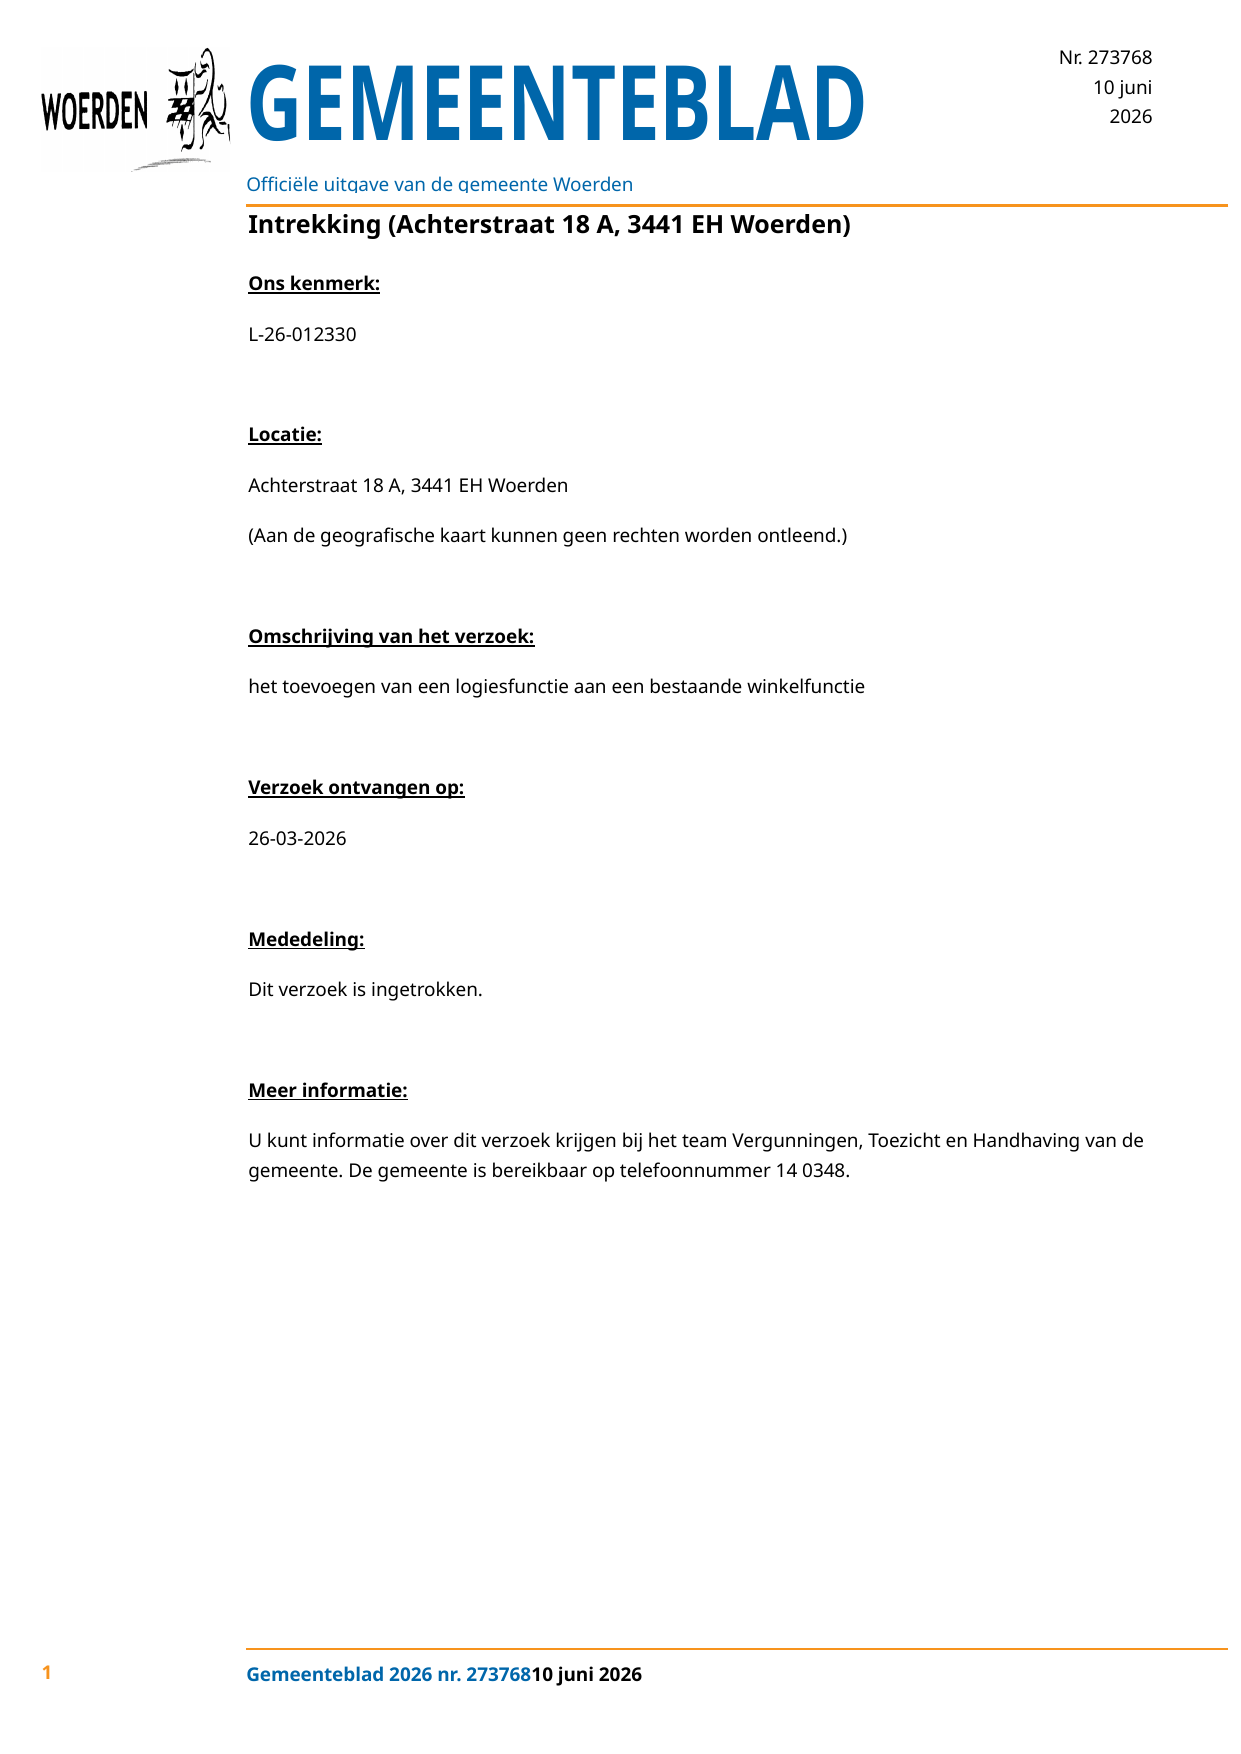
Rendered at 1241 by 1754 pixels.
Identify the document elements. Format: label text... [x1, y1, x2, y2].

text Verzoek ontvangen op: [248, 774, 1152, 800]
text Omschrijving van het verzoek: [248, 623, 1152, 649]
text (Aan de geografische kaart kunnen geen rechten worden ontleend.) [248, 522, 1152, 548]
text Achterstraat 18 A, 3441 EH Woerden [248, 472, 1152, 498]
text Dit verzoek is ingetrokken. [248, 976, 1152, 1002]
text L-26-012330 [248, 321, 1152, 346]
text Ons kenmerk: [248, 270, 1152, 296]
text Meer informatie: [248, 1077, 1152, 1103]
text 26-03-2026 [248, 825, 1152, 851]
text het toevoegen van een logiesfunctie aan een bestaande winkelfunctie [248, 674, 1152, 699]
text Mededeling: [248, 926, 1152, 951]
text U kunt informatie over dit verzoek krijgen bij het team Vergunningen, Toezicht en Handhaving van de gemeente. De gemeente is bereikbaar op telefoonnummer 14 0348. [248, 1127, 1152, 1183]
picture [41, 47, 231, 172]
text Intrekking (Achterstraat 18 A, 3441 EH Woerden) [248, 207, 1152, 241]
text Locatie: [248, 422, 1152, 447]
